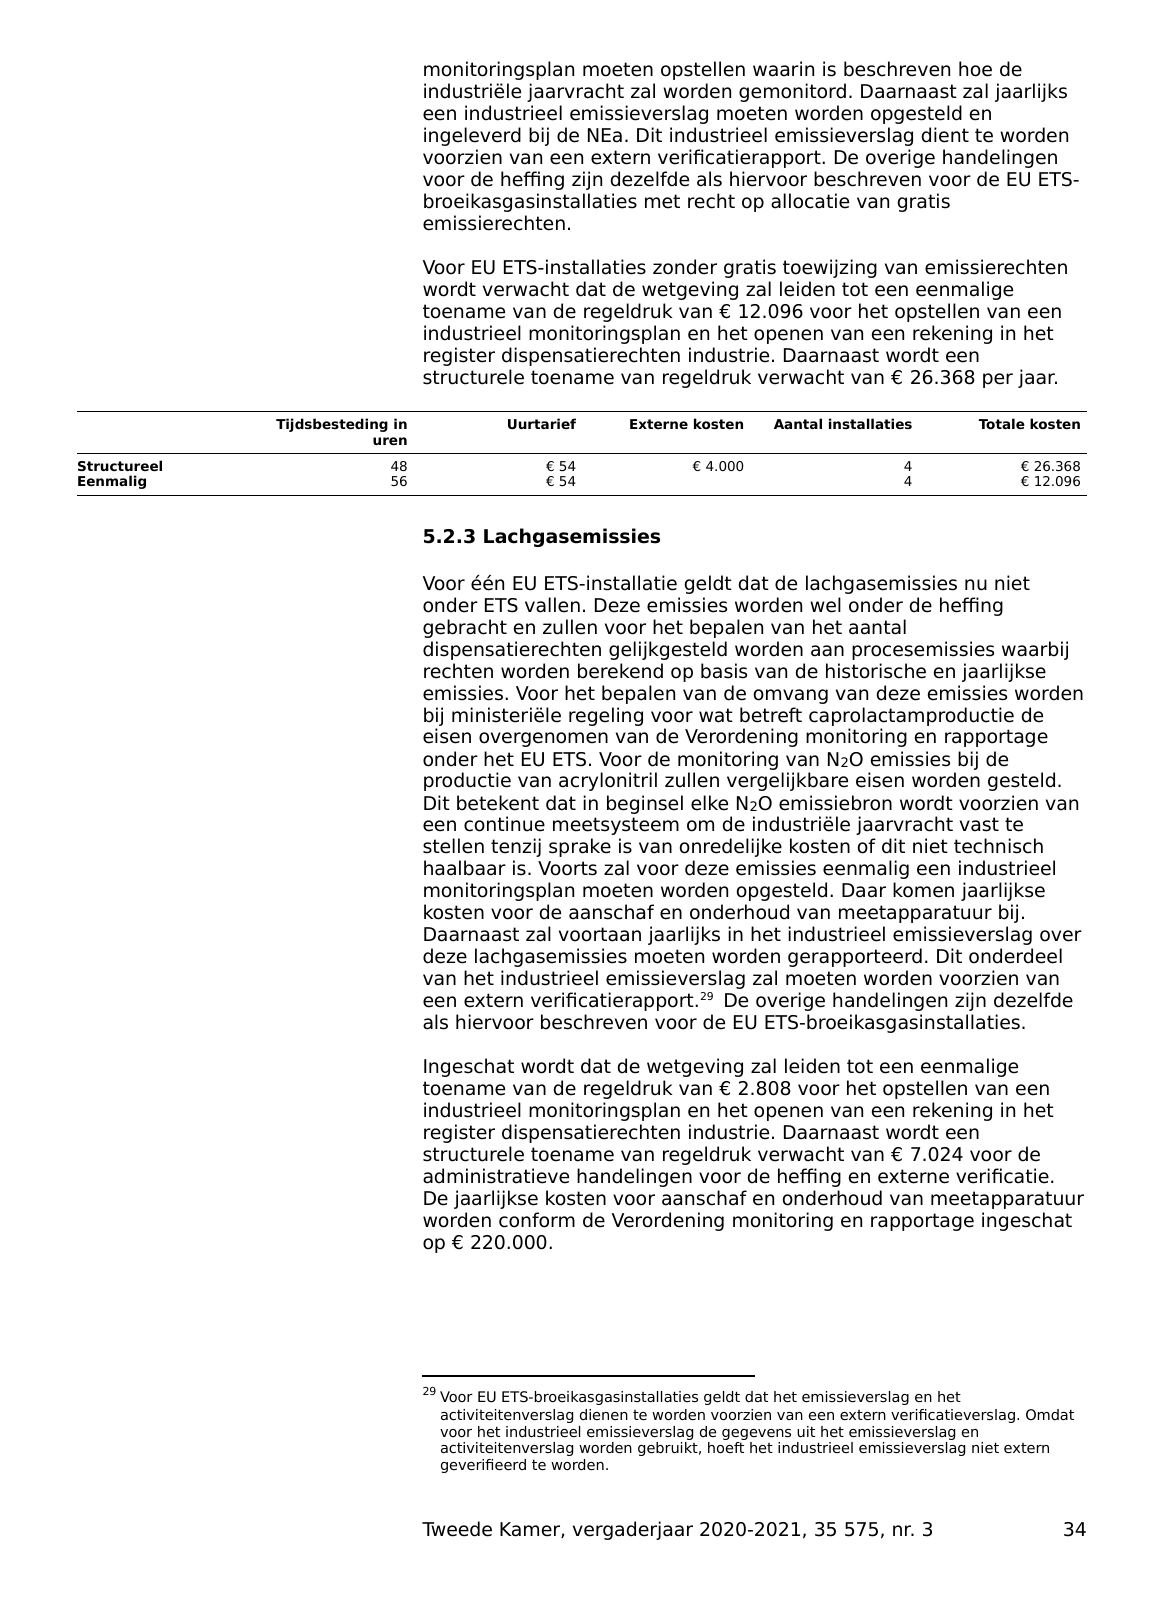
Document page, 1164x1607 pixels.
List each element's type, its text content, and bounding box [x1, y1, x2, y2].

table_header [77, 412, 245, 453]
text monitoringsplan moeten opstellen waarin is beschreven hoe de industriële jaarvracht zal worden gemonitord. Daarnaast zal jaarlijks een industrieel emissieverslag moeten worden opgesteld en ingeleverd bij de NEa. Dit industrieel emissieverslag dient te worden voorzien van een extern verificatierapport. De overige handelingen voor de heffing zijn dezelfde als hiervoor beschreven voor de EU ETS-broeikasgasinstallaties met recht op allocatie van gratis emissierechten. [422, 59, 1087, 235]
table_cell € 26.368 [918, 454, 1087, 474]
text Voor één EU ETS-installatie geldt dat de lachgasemissies nu niet onder ETS vallen. Deze emissies worden wel onder de heffing gebracht en zullen voor het bepalen van het aantal dispensatierechten gelijkgesteld worden aan procesemissies waarbij rechten worden berekend op basis van de historische en jaarlijkse emissies. Voor het bepalen van de omvang van deze emissies worden bij ministeriële regeling voor wat betreft caprolactamproductie de eisen overgenomen van de Verordening monitoring en rapportage onder het EU ETS. Voor de monitoring van N2O emissies bij de productie van acrylonitril zullen vergelijkbare eisen worden gesteld. Dit betekent dat in beginsel elke N2O emissiebron wordt voorzien van een continue meetsysteem om de industriële jaarvracht vast te stellen tenzij sprake is van onredelijke kosten of dit niet technisch haalbaar is. Voorts zal voor deze emissies eenmalig een industrieel monitoringsplan moeten worden opgesteld. Daar komen jaarlijkse kosten voor de aanschaf en onderhoud van meetapparatuur bij. Daarnaast zal voortaan jaarlijks in het industrieel emissieverslag over deze lachgasemissies moeten worden gerapporteerd. Dit onderdeel van het industrieel emissieverslag zal moeten worden voorzien van een extern verificatierapport. De overige handelingen zijn dezelfde als hiervoor beschreven voor de EU ETS-broeikasgasinstallaties. [422, 573, 1087, 1034]
table_header Aantal installaties [750, 412, 918, 453]
table_cell € 54 [413, 474, 582, 494]
text Ingeschat wordt dat de wetgeving zal leiden tot een eenmalige toename van de regeldruk van € 2.808 voor het opstellen van een industrieel monitoringsplan en het openen van een rekening in het register dispensatierechten industrie. Daarnaast wordt een structurele toename van regeldruk verwacht van € 7.024 voor de administratieve handelingen voor de heffing en externe verificatie. De jaarlijkse kosten voor aanschaf en onderhoud van meetapparatuur worden conform de Verordening monitoring en rapportage ingeschat op € 220.000. [422, 1056, 1087, 1254]
table_cell 4 [750, 474, 918, 494]
table_cell 48 [245, 454, 413, 474]
table_cell Eenmalig [77, 474, 245, 494]
table_header Externe kosten [582, 412, 750, 453]
table_header Totale kosten [918, 412, 1087, 453]
table_cell € 12.096 [918, 474, 1087, 494]
table_cell [582, 474, 750, 494]
table_cell € 4.000 [582, 454, 750, 474]
table_header Uurtarief [413, 412, 582, 453]
table_cell 56 [245, 474, 413, 494]
subtitle 5.2.3 Lachgasemissies [422, 526, 1087, 548]
table_cell € 54 [413, 454, 582, 474]
table_cell Structureel [77, 454, 245, 474]
table_header Tijdsbesteding in uren [245, 412, 413, 453]
text Voor EU ETS-installaties zonder gratis toewijzing van emissierechten wordt verwacht dat de wetgeving zal leiden tot een eenmalige toename van de regeldruk van € 12.096 voor het opstellen van een industrieel monitoringsplan en het openen van een rekening in het register dispensatierechten industrie. Daarnaast wordt een structurele toename van regeldruk verwacht van € 26.368 per jaar. [422, 257, 1087, 389]
table_cell 4 [750, 454, 918, 474]
text Voor EU ETS-broeikasgasinstallaties geldt dat het emissieverslag en het activiteitenverslag dienen te worden voorzien van een extern verificatieverslag. Omdat voor het industrieel emissieverslag de gegevens uit het emissieverslag en activiteitenverslag worden gebruikt, hoeft het industrieel emissieverslag niet extern geverifieerd te worden. [422, 1385, 1087, 1474]
